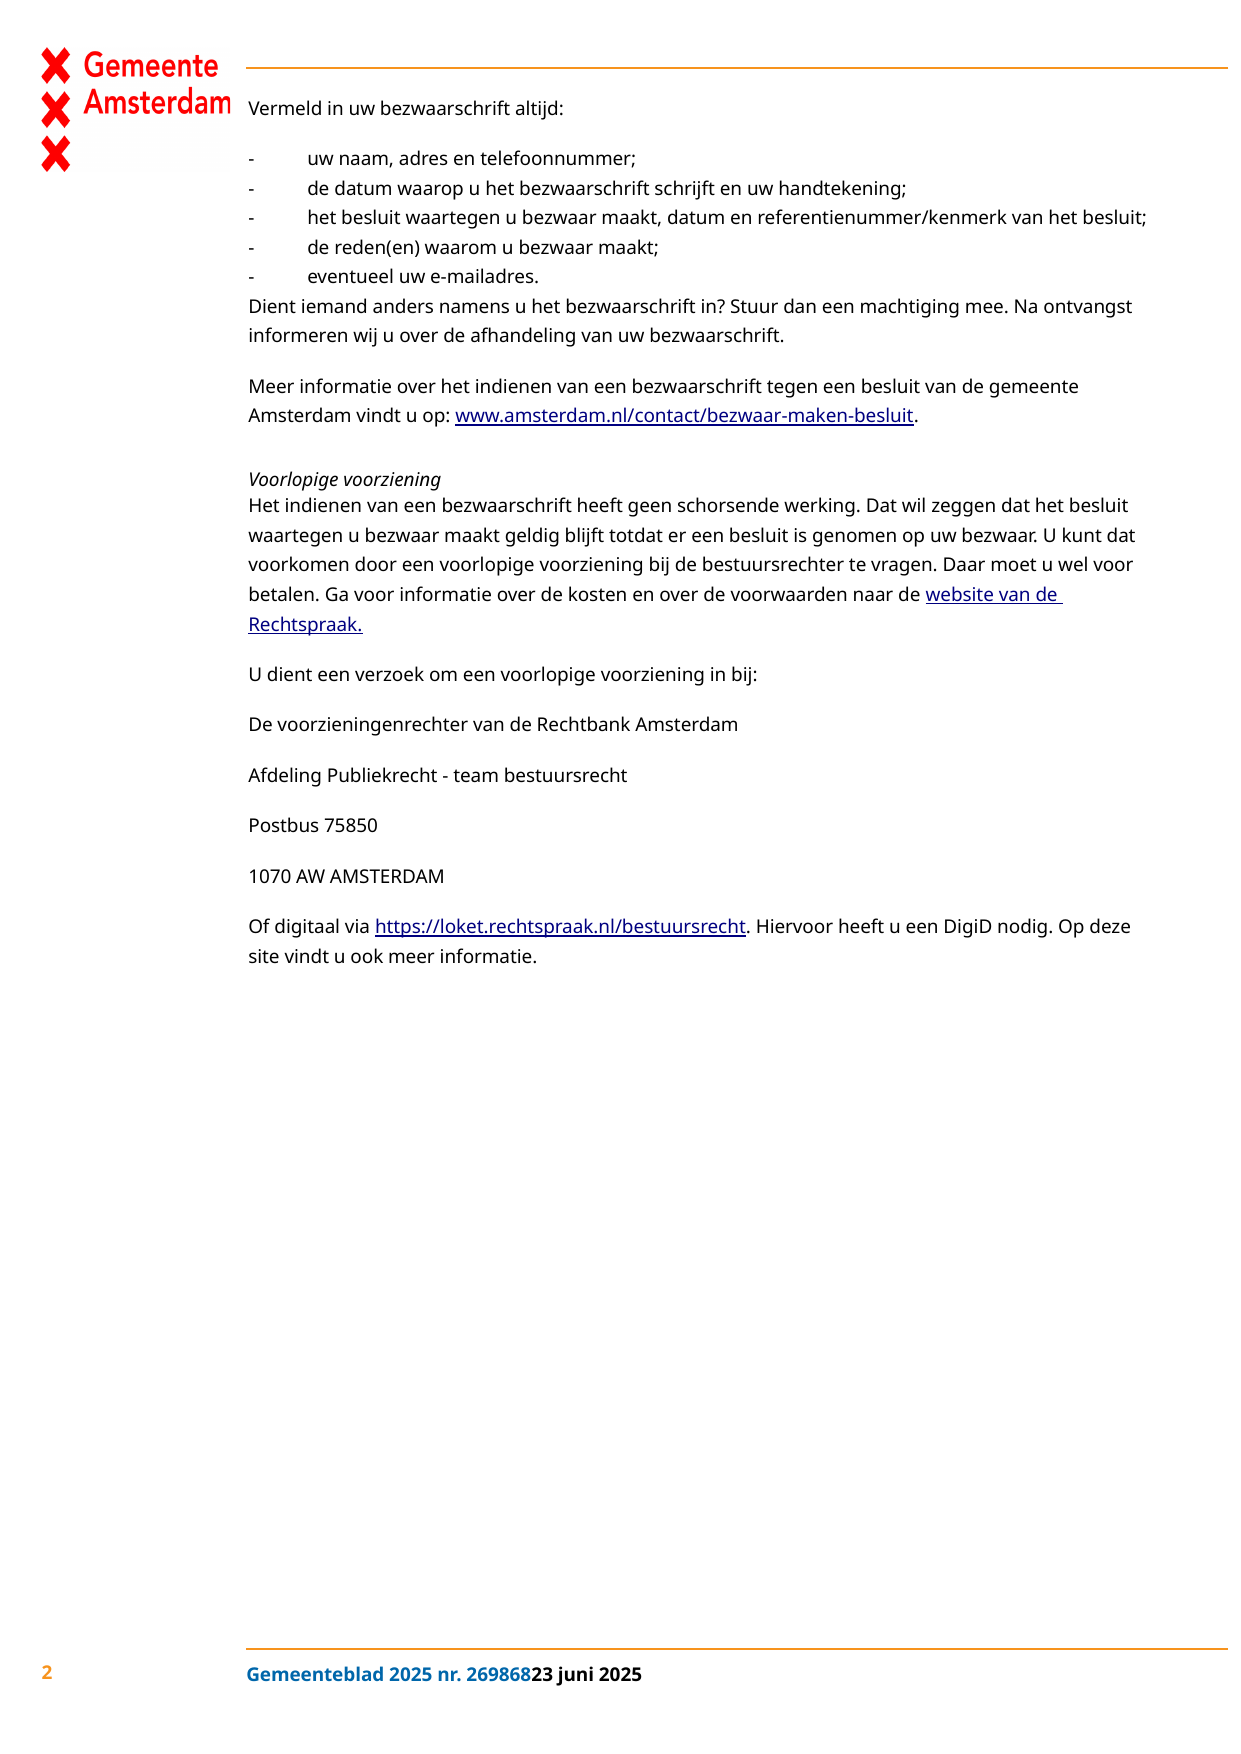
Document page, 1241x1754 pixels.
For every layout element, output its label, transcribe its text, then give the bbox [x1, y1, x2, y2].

text De voorzieningenrechter van de Rechtbank Amsterdam [248, 712, 1152, 737]
text Postbus 75850 [248, 812, 1152, 838]
list het besluit waartegen u bezwaar maakt, datum en referentienummer/kenmerk van het besluit; [248, 204, 1152, 230]
list uw naam, adres en telefoonnummer; [248, 145, 1152, 171]
text Het indienen van een bezwaarschrift heeft geen schorsende werking. Dat wil zeggen dat het besluit waartegen u bezwaar maakt geldig blijft totdat er een besluit is genomen op uw bezwaar. U kunt dat voorkomen door een voorlopige voorziening bij de bestuursrechter te vragen. Daar moet u wel voor betalen. Ga voor informatie over de kosten en over de voorwaarden naar de website van de Rechtspraak. [248, 492, 1152, 636]
list eventueel uw e-mailadres. [248, 263, 1152, 289]
text Afdeling Publiekrecht - team bestuursrecht [248, 762, 1152, 788]
text Of digitaal via https://loket.rechtspraak.nl/bestuursrecht. Hiervoor heeft u een DigiD nodig. Op deze site vindt u ook meer informatie. [248, 913, 1152, 968]
list de datum waarop u het bezwaarschrift schrijft en uw handtekening; [248, 175, 1152, 201]
picture [41, 47, 231, 172]
text Vermeld in uw bezwaarschrift altijd: [248, 95, 1152, 121]
text Meer informatie over het indienen van een bezwaarschrift tegen een besluit van de gemeente Amsterdam vindt u op: www.amsterdam.nl/contact/bezwaar-maken-besluit. [248, 373, 1152, 428]
text U dient een verzoek om een voorlopige voorziening in bij: [248, 661, 1152, 687]
text Dient iemand anders namens u het bezwaarschrift in? Stuur dan een machtiging mee. Na ontvangst informeren wij u over de afhandeling van uw bezwaarschrift. [248, 293, 1152, 348]
text Voorlopige voorziening [248, 467, 1152, 492]
text 1070 AW AMSTERDAM [248, 863, 1152, 888]
list de reden(en) waarom u bezwaar maakt; [248, 234, 1152, 260]
